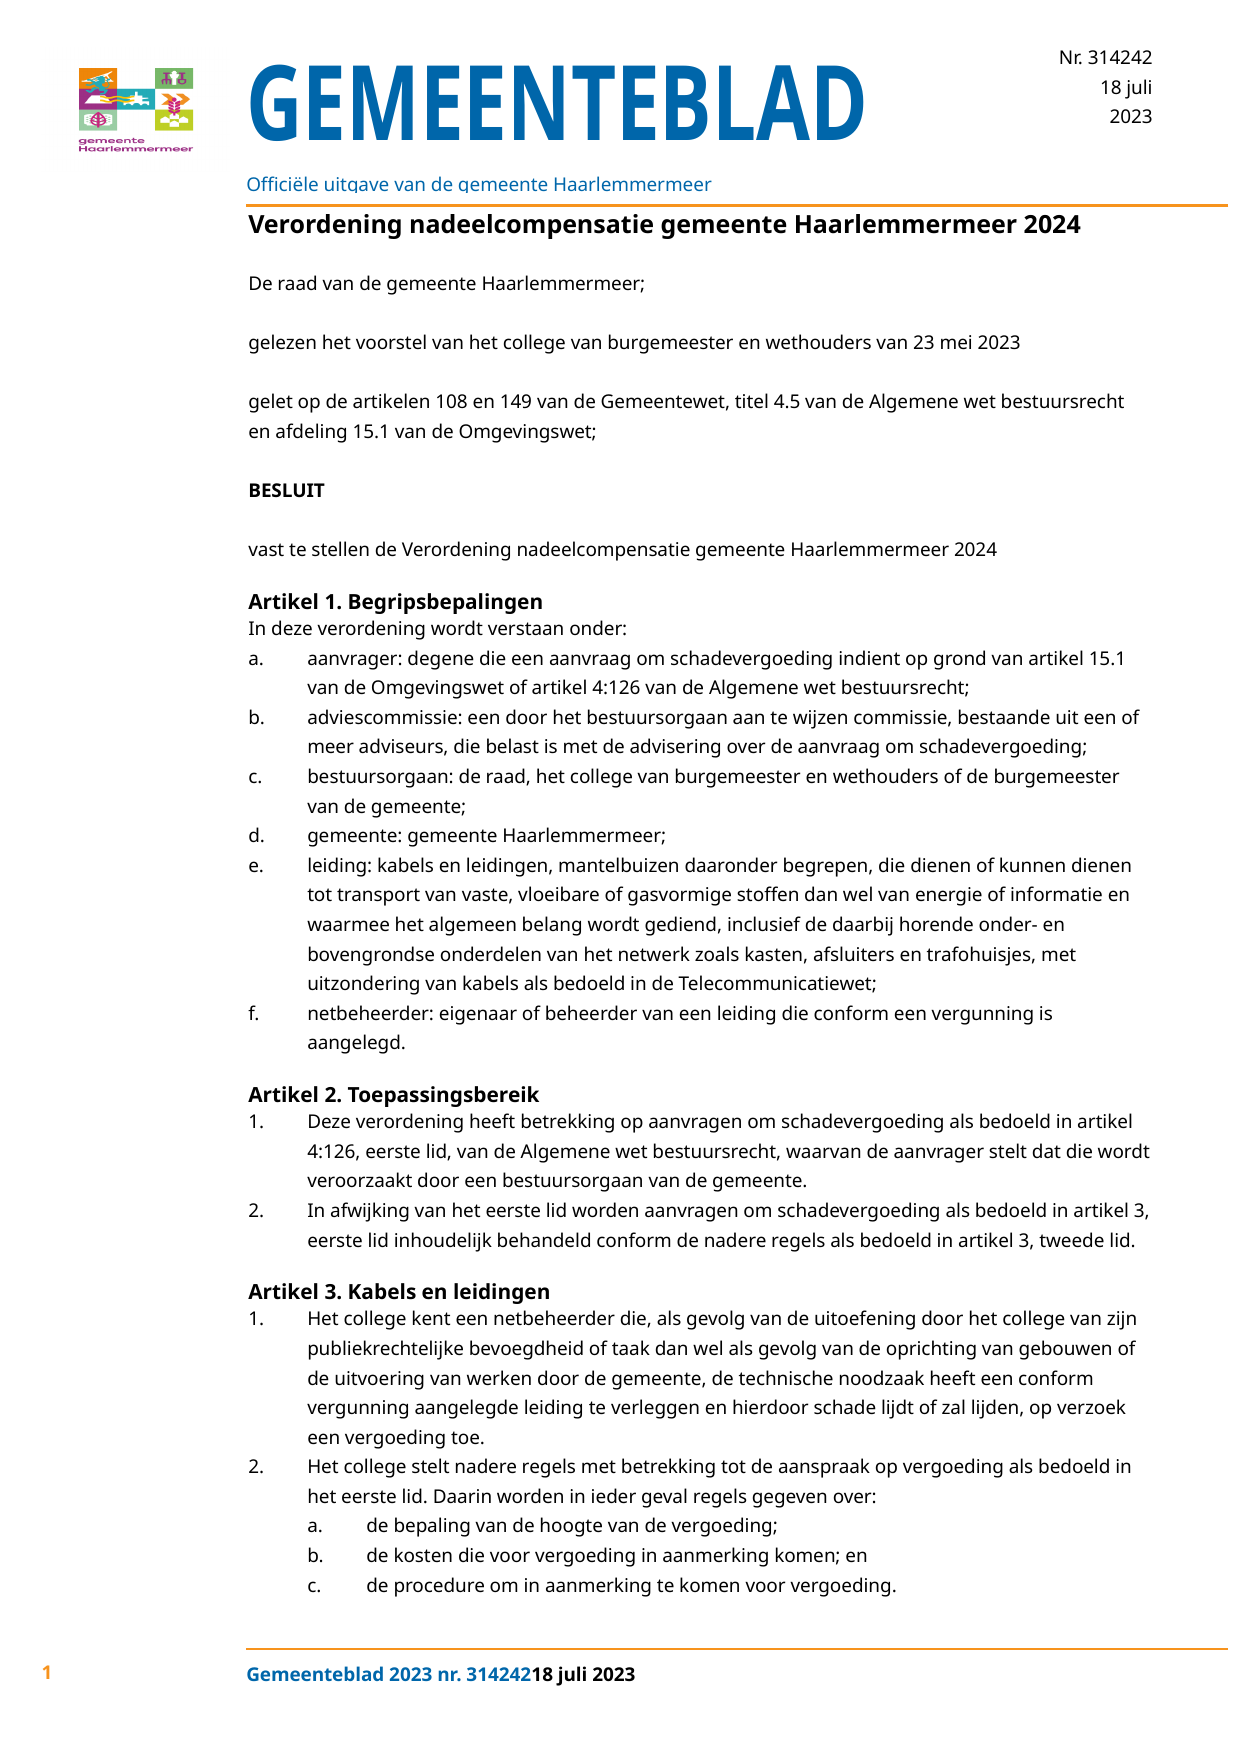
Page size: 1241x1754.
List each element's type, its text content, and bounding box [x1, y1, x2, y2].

list de procedure om in aanmerking te komen voor vergoeding. [307, 1572, 1152, 1598]
list Het college kent een netbeheerder die, als gevolg van de uitoefening door het college van zijn publiekrechtelijke bevoegdheid of taak dan wel als gevolg van de oprichting van gebouwen of de uitvoering van werken door de gemeente, de technische noodzaak heeft een conform vergunning aangelegde leiding te verleggen en hierdoor schade lijdt of zal lijden, op verzoek een vergoeding toe. [248, 1306, 1152, 1450]
list de kosten die voor vergoeding in aanmerking komen; en [307, 1542, 1152, 1568]
text Verordening nadeelcompensatie gemeente Haarlemmermeer 2024 [248, 207, 1152, 241]
text Artikel 1. Begripsbepalingen [248, 587, 1152, 615]
list In afwijking van het eerste lid worden aanvragen om schadevergoeding als bedoeld in artikel 3, eerste lid inhoudelijk behandeld conform de nadere regels als bedoeld in artikel 3, tweede lid. [248, 1197, 1152, 1252]
text vast te stellen de Verordening nadeelcompensatie gemeente Haarlemmermeer 2024 [248, 537, 1152, 562]
list Deze verordening heeft betrekking op aanvragen om schadevergoeding als bedoeld in artikel 4:126, eerste lid, van de Algemene wet bestuursrecht, waarvan de aanvrager stelt dat die wordt veroorzaakt door een bestuursorgaan van de gemeente. [248, 1108, 1152, 1193]
text In deze verordening wordt verstaan onder: [248, 615, 1152, 641]
list Het college stelt nadere regels met betrekking tot de aanspraak op vergoeding als bedoeld in het eerste lid. Daarin worden in ieder geval regels gegeven over: [248, 1453, 1152, 1509]
text De raad van de gemeente Haarlemmermeer; [248, 270, 1152, 296]
text gelet op de artikelen 108 en 149 van de Gemeentewet, titel 4.5 van de Algemene wet bestuursrecht en afdeling 15.1 van de Omgevingswet; [248, 389, 1152, 444]
text BESLUIT [248, 477, 1152, 503]
list de bepaling van de hoogte van de vergoeding; [307, 1513, 1152, 1538]
list bestuursorgaan: de raad, het college van burgemeester en wethouders of de burgemeester van de gemeente; [248, 763, 1152, 819]
list netbeheerder: eigenaar of beheerder van een leiding die conform een vergunning is aangelegd. [248, 1000, 1152, 1055]
text Artikel 3. Kabels en leidingen [248, 1277, 1152, 1306]
list aanvrager: degene die een aanvraag om schadevergoeding indient op grond van artikel 15.1 van de Omgevingswet of artikel 4:126 van de Algemene wet bestuursrecht; [248, 645, 1152, 700]
list gemeente: gemeente Haarlemmermeer; [248, 822, 1152, 848]
list leiding: kabels en leidingen, mantelbuizen daaronder begrepen, die dienen of kunnen dienen tot transport van vaste, vloeibare of gasvormige stoffen dan wel van energie of informatie en waarmee het algemeen belang wordt gediend, inclusief de daarbij horende onder- en bovengrondse onderdelen van het netwerk zoals kasten, afsluiters en trafohuisjes, met uitzondering van kabels als bedoeld in de Telecommunicatiewet; [248, 852, 1152, 996]
list adviescommissie: een door het bestuursorgaan aan te wijzen commissie, bestaande uit een of meer adviseurs, die belast is met de advisering over de aanvraag om schadevergoeding; [248, 704, 1152, 759]
text gelezen het voorstel van het college van burgemeester en wethouders van 23 mei 2023 [248, 329, 1152, 355]
text Artikel 2. Toepassingsbereik [248, 1080, 1152, 1108]
picture [41, 47, 231, 172]
